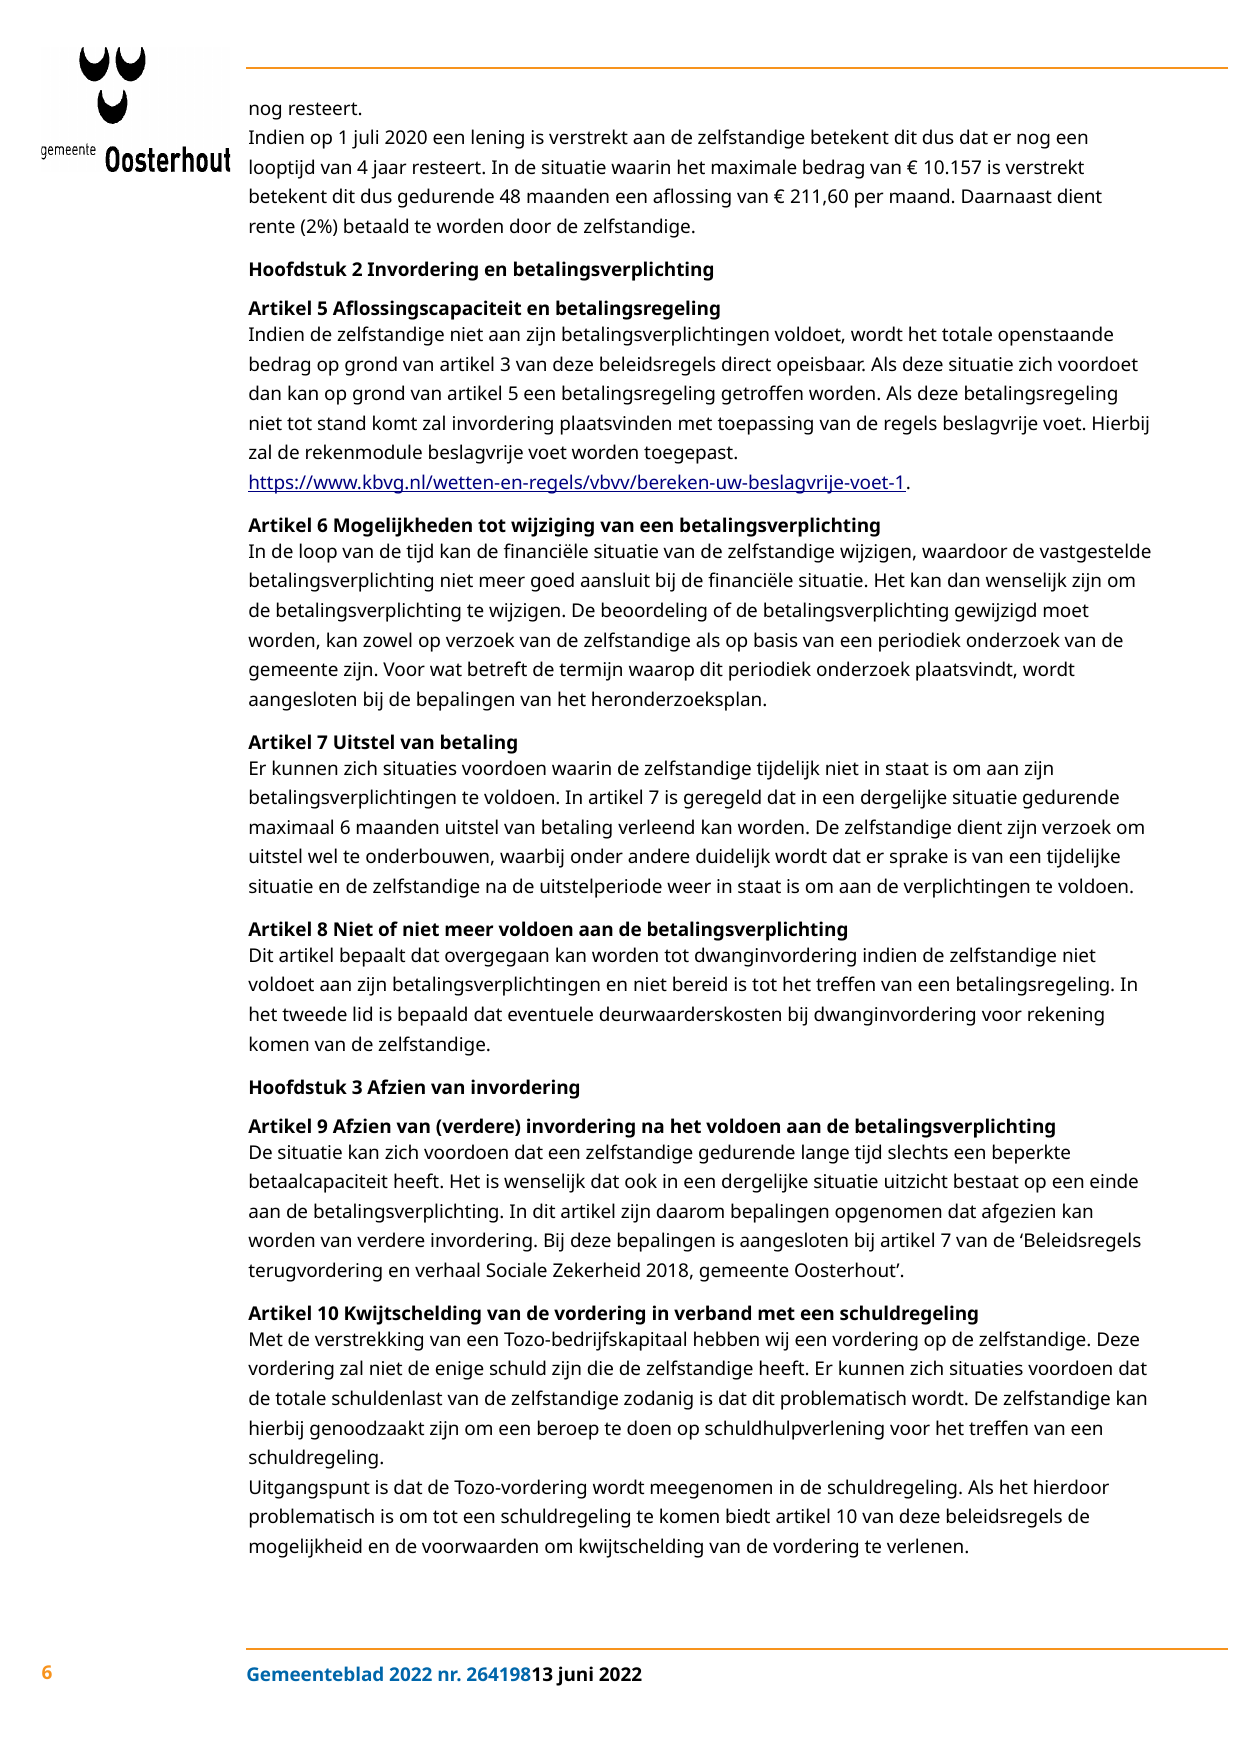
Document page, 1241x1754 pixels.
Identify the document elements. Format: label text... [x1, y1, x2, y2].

picture [41, 47, 231, 172]
text nog resteert. [248, 95, 1152, 121]
text Er kunnen zich situaties voordoen waarin de zelfstandige tijdelijk niet in staat is om aan zijn betalingsverplichtingen te voldoen. In artikel 7 is geregeld dat in een dergelijke situatie gedurende maximaal 6 maanden uitstel van betaling verleend kan worden. De zelfstandige dient zijn verzoek om uitstel wel te onderbouwen, waarbij onder andere duidelijk wordt dat er sprake is van een tijdelijke situatie en de zelfstandige na de uitstelperiode weer in staat is om aan de verplichtingen te voldoen. [248, 755, 1152, 899]
text Artikel 10 Kwijtschelding van de vordering in verband met een schuldregeling [248, 1300, 1152, 1326]
text Artikel 7 Uitstel van betaling [248, 729, 1152, 755]
text Dit artikel bepaalt dat overgegaan kan worden tot dwanginvordering indien de zelfstandige niet voldoet aan zijn betalingsverplichtingen en niet bereid is tot het treffen van een betalingsregeling. In het tweede lid is bepaald dat eventuele deurwaarderskosten bij dwanginvordering voor rekening komen van de zelfstandige. [248, 942, 1152, 1056]
text Artikel 9 Afzien van (verdere) invordering na het voldoen aan de betalingsverplichting [248, 1113, 1152, 1139]
text Indien de zelfstandige niet aan zijn betalingsverplichtingen voldoet, wordt het totale openstaande bedrag op grond van artikel 3 van deze beleidsregels direct opeisbaar. Als deze situatie zich voordoet dan kan op grond van artikel 5 een betalingsregeling getroffen worden. Als deze betalingsregeling niet tot stand komt zal invordering plaatsvinden met toepassing van de regels beslagvrije voet. Hierbij zal de rekenmodule beslagvrije voet worden toegepast. [248, 321, 1152, 465]
text Indien op 1 juli 2020 een lening is verstrekt aan de zelfstandige betekent dit dus dat er nog een looptijd van 4 jaar resteert. In de situatie waarin het maximale bedrag van € 10.157 is verstrekt betekent dit dus gedurende 48 maanden een aflossing van € 211,60 per maand. Daarnaast dient rente (2%) betaald te worden door de zelfstandige. [248, 124, 1152, 239]
text Artikel 5 Aflossingscapaciteit en betalingsregeling [248, 296, 1152, 321]
text Hoofdstuk 3 Afzien van invordering [248, 1074, 1152, 1099]
text In de loop van de tijd kan de financiële situatie van de zelfstandige wijzigen, waardoor de vastgestelde betalingsverplichting niet meer goed aansluit bij de financiële situatie. Het kan dan wenselijk zijn om de betalingsverplichting te wijzigen. De beoordeling of de betalingsverplichting gewijzigd moet worden, kan zowel op verzoek van de zelfstandige als op basis van een periodiek onderzoek van de gemeente zijn. Voor wat betreft de termijn waarop dit periodiek onderzoek plaatsvindt, wordt aangesloten bij de bepalingen van het heronderzoeksplan. [248, 538, 1152, 712]
text Hoofdstuk 2 Invordering en betalingsverplichting [248, 256, 1152, 282]
text Met de verstrekking van een Tozo-bedrijfskapitaal hebben wij een vordering op de zelfstandige. Deze vordering zal niet de enige schuld zijn die de zelfstandige heeft. Er kunnen zich situaties voordoen dat de totale schuldenlast van de zelfstandige zodanig is dat dit problematisch wordt. De zelfstandige kan hierbij genoodzaakt zijn om een beroep te doen op schuldhulpverlening voor het treffen van een schuldregeling. [248, 1326, 1152, 1470]
text https://www.kbvg.nl/wetten-en-regels/vbvv/bereken-uw-beslagvrije-voet-1. [248, 469, 1152, 495]
text Uitgangspunt is dat de Tozo-vordering wordt meegenomen in de schuldregeling. Als het hierdoor problematisch is om tot een schuldregeling te komen biedt artikel 10 van deze beleidsregels de mogelijkheid en de voorwaarden om kwijtschelding van de vordering te verlenen. [248, 1474, 1152, 1559]
text De situatie kan zich voordoen dat een zelfstandige gedurende lange tijd slechts een beperkte betaalcapaciteit heeft. Het is wenselijk dat ook in een dergelijke situatie uitzicht bestaat op een einde aan de betalingsverplichting. In dit artikel zijn daarom bepalingen opgenomen dat afgezien kan worden van verdere invordering. Bij deze bepalingen is aangesloten bij artikel 7 van de ‘Beleidsregels terugvordering en verhaal Sociale Zekerheid 2018, gemeente Oosterhout’. [248, 1139, 1152, 1283]
text Artikel 6 Mogelijkheden tot wijziging van een betalingsverplichting [248, 512, 1152, 538]
text Artikel 8 Niet of niet meer voldoen aan de betalingsverplichting [248, 916, 1152, 942]
